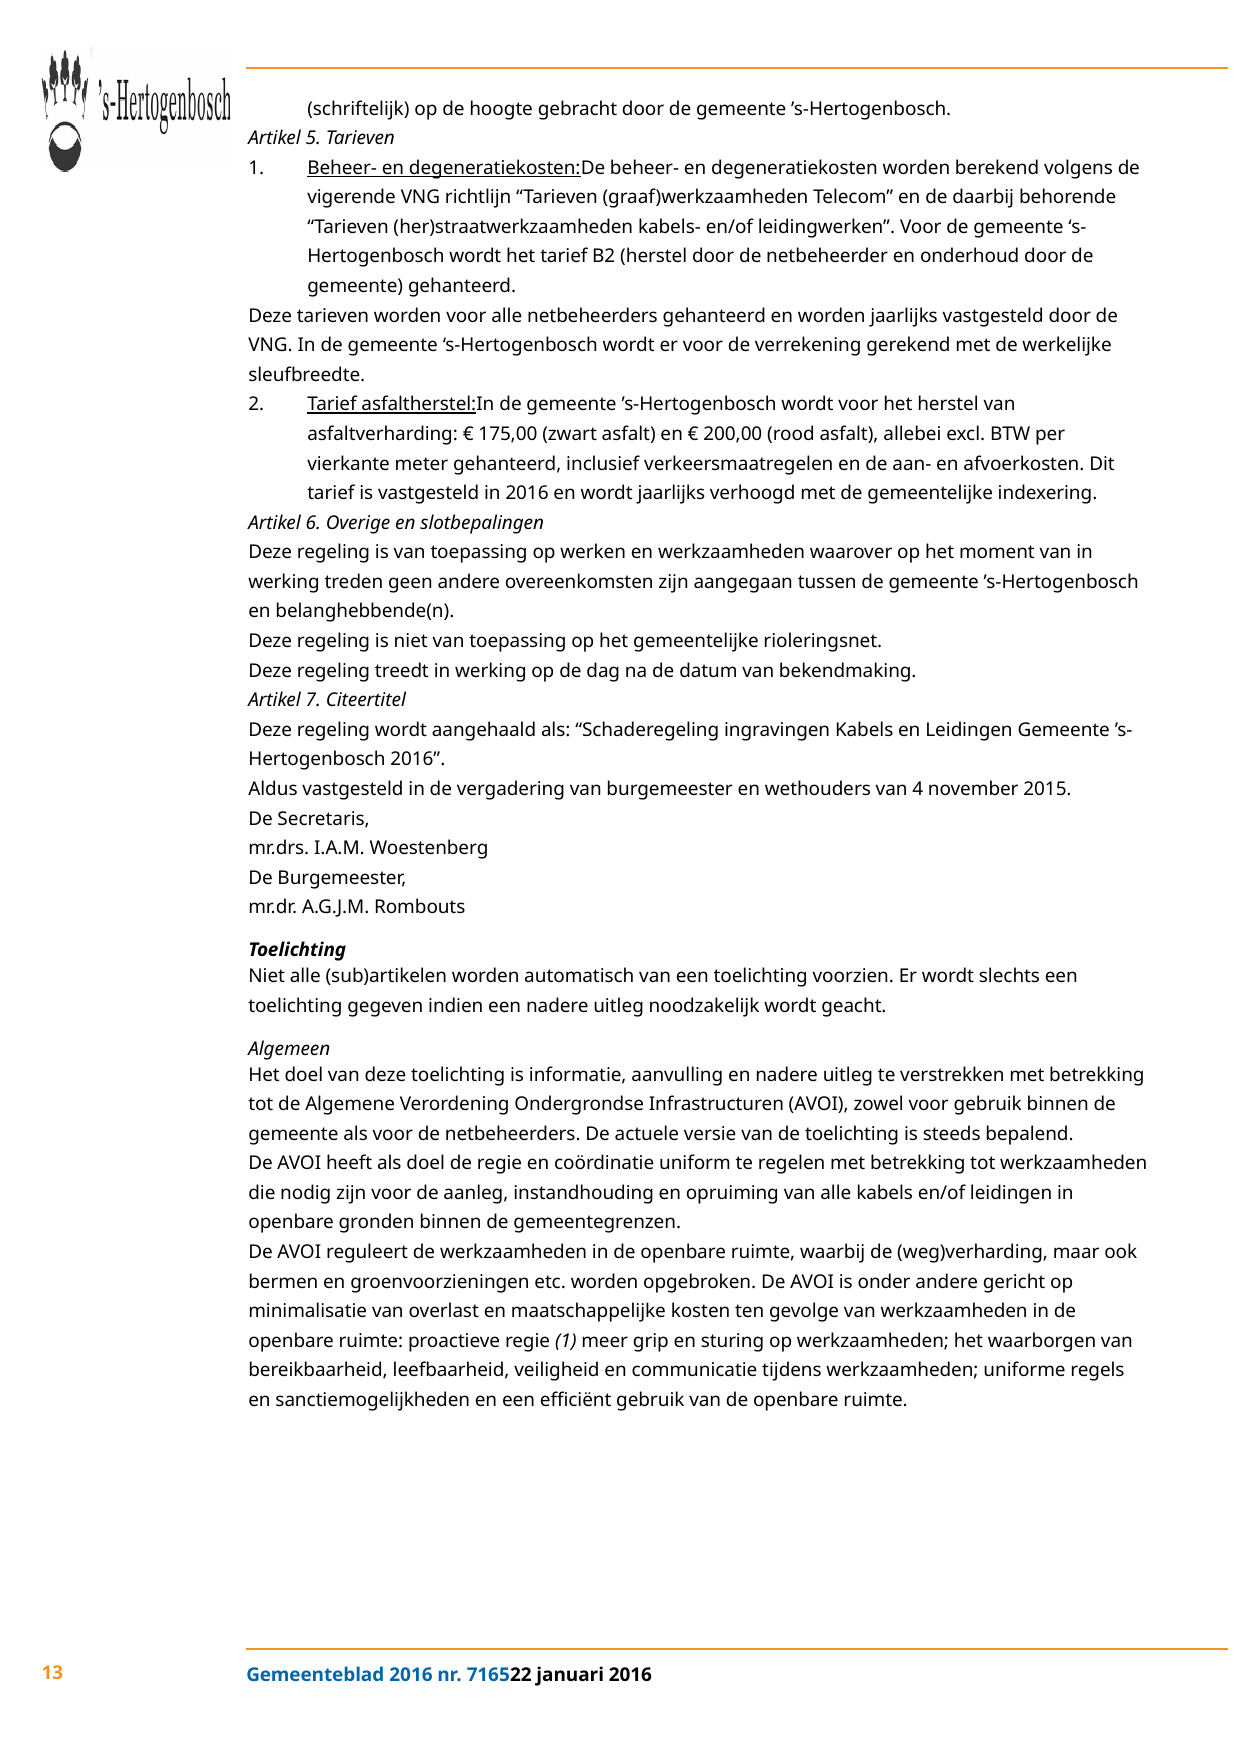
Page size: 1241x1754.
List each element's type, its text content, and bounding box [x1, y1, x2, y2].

text Artikel 6. Overige en slotbepalingen [248, 509, 1152, 535]
text Deze regeling wordt aangehaald als: “Schaderegeling ingravingen Kabels en Leidingen Gemeente ’s-Hertogenbosch 2016”. [248, 716, 1152, 771]
text Deze regeling is niet van toepassing op het gemeentelijke rioleringsnet. [248, 627, 1152, 653]
picture [41, 47, 231, 172]
text De AVOI heeft als doel de regie en coördinatie uniform te regelen met betrekking tot werkzaamheden die nodig zijn voor de aanleg, instandhouding en opruiming van alle kabels en/of leidingen in openbare gronden binnen de gemeentegrenzen. [248, 1149, 1152, 1234]
text Aldus vastgesteld in de vergadering van burgemeester en wethouders van 4 november 2015. [248, 775, 1152, 801]
list Beheer- en degeneratiekosten:De beheer- en degeneratiekosten worden berekend volgens de vigerende VNG richtlijn “Tarieven (graaf)werkzaamheden Telecom” en de daarbij behorende “Tarieven (her)straatwerkzaamheden kabels- en/of leidingwerken”. Voor de gemeente ‘s-Hertogenbosch wordt het tarief B2 (herstel door de netbeheerder en onderhoud door de gemeente) gehanteerd. [248, 154, 1152, 298]
text Deze tarieven worden voor alle netbeheerders gehanteerd en worden jaarlijks vastgesteld door de VNG. In de gemeente ‘s-Hertogenbosch wordt er voor de verrekening gerekend met de werkelijke sleufbreedte. [248, 302, 1152, 387]
text De AVOI reguleert de werkzaamheden in de openbare ruimte, waarbij de (weg)verharding, maar ook bermen en groenvoorzieningen etc. worden opgebroken. De AVOI is onder andere gericht op minimalisatie van overlast en maatschappelijke kosten ten gevolge van werkzaamheden in de openbare ruimte: proactieve regie (1) meer grip en sturing op werkzaamheden; het waarborgen van bereikbaarheid, leefbaarheid, veiligheid en communicatie tijdens werkzaamheden; uniforme regels en sanctiemogelijkheden en een efficiënt gebruik van de openbare ruimte. [248, 1238, 1152, 1412]
text Deze regeling is van toepassing op werken en werkzaamheden waarover op het moment van in werking treden geen andere overeenkomsten zijn aangegaan tussen de gemeente ’s-Hertogenbosch en belanghebbende(n). [248, 538, 1152, 623]
text Artikel 7. Citeertitel [248, 686, 1152, 712]
text Deze regeling treedt in werking op de dag na de datum van bekendmaking. [248, 657, 1152, 683]
text mr.dr. A.G.J.M. Rombouts [248, 893, 1152, 919]
text Artikel 5. Tarieven [248, 124, 1152, 150]
text Toelichting [248, 937, 1152, 962]
list Tarief asfaltherstel:In de gemeente ’s-Hertogenbosch wordt voor het herstel van asfaltverharding: € 175,00 (zwart asfalt) en € 200,00 (rood asfalt), allebei excl. BTW per vierkante meter gehanteerd, inclusief verkeersmaatregelen en de aan- en afvoerkosten. Dit tarief is vastgesteld in 2016 en wordt jaarlijks verhoogd met de gemeentelijke indexering. [248, 391, 1152, 505]
text Algemeen [248, 1035, 1152, 1061]
text Niet alle (sub)artikelen worden automatisch van een toelichting voorzien. Er wordt slechts een toelichting gegeven indien een nadere uitleg noodzakelijk wordt geacht. [248, 962, 1152, 1018]
text Het doel van deze toelichting is informatie, aanvulling en nadere uitleg te verstrekken met betrekking tot de Algemene Verordening Ondergrondse Infrastructuren (AVOI), zowel voor gebruik binnen de gemeente als voor de netbeheerders. De actuele versie van de toelichting is steeds bepalend. [248, 1061, 1152, 1146]
text mr.drs. I.A.M. Woestenberg [248, 834, 1152, 860]
text De Secretaris, [248, 805, 1152, 831]
list (schriftelijk) op de hoogte gebracht door de gemeente ’s-Hertogenbosch. [248, 95, 1152, 121]
text De Burgemeester, [248, 864, 1152, 890]
